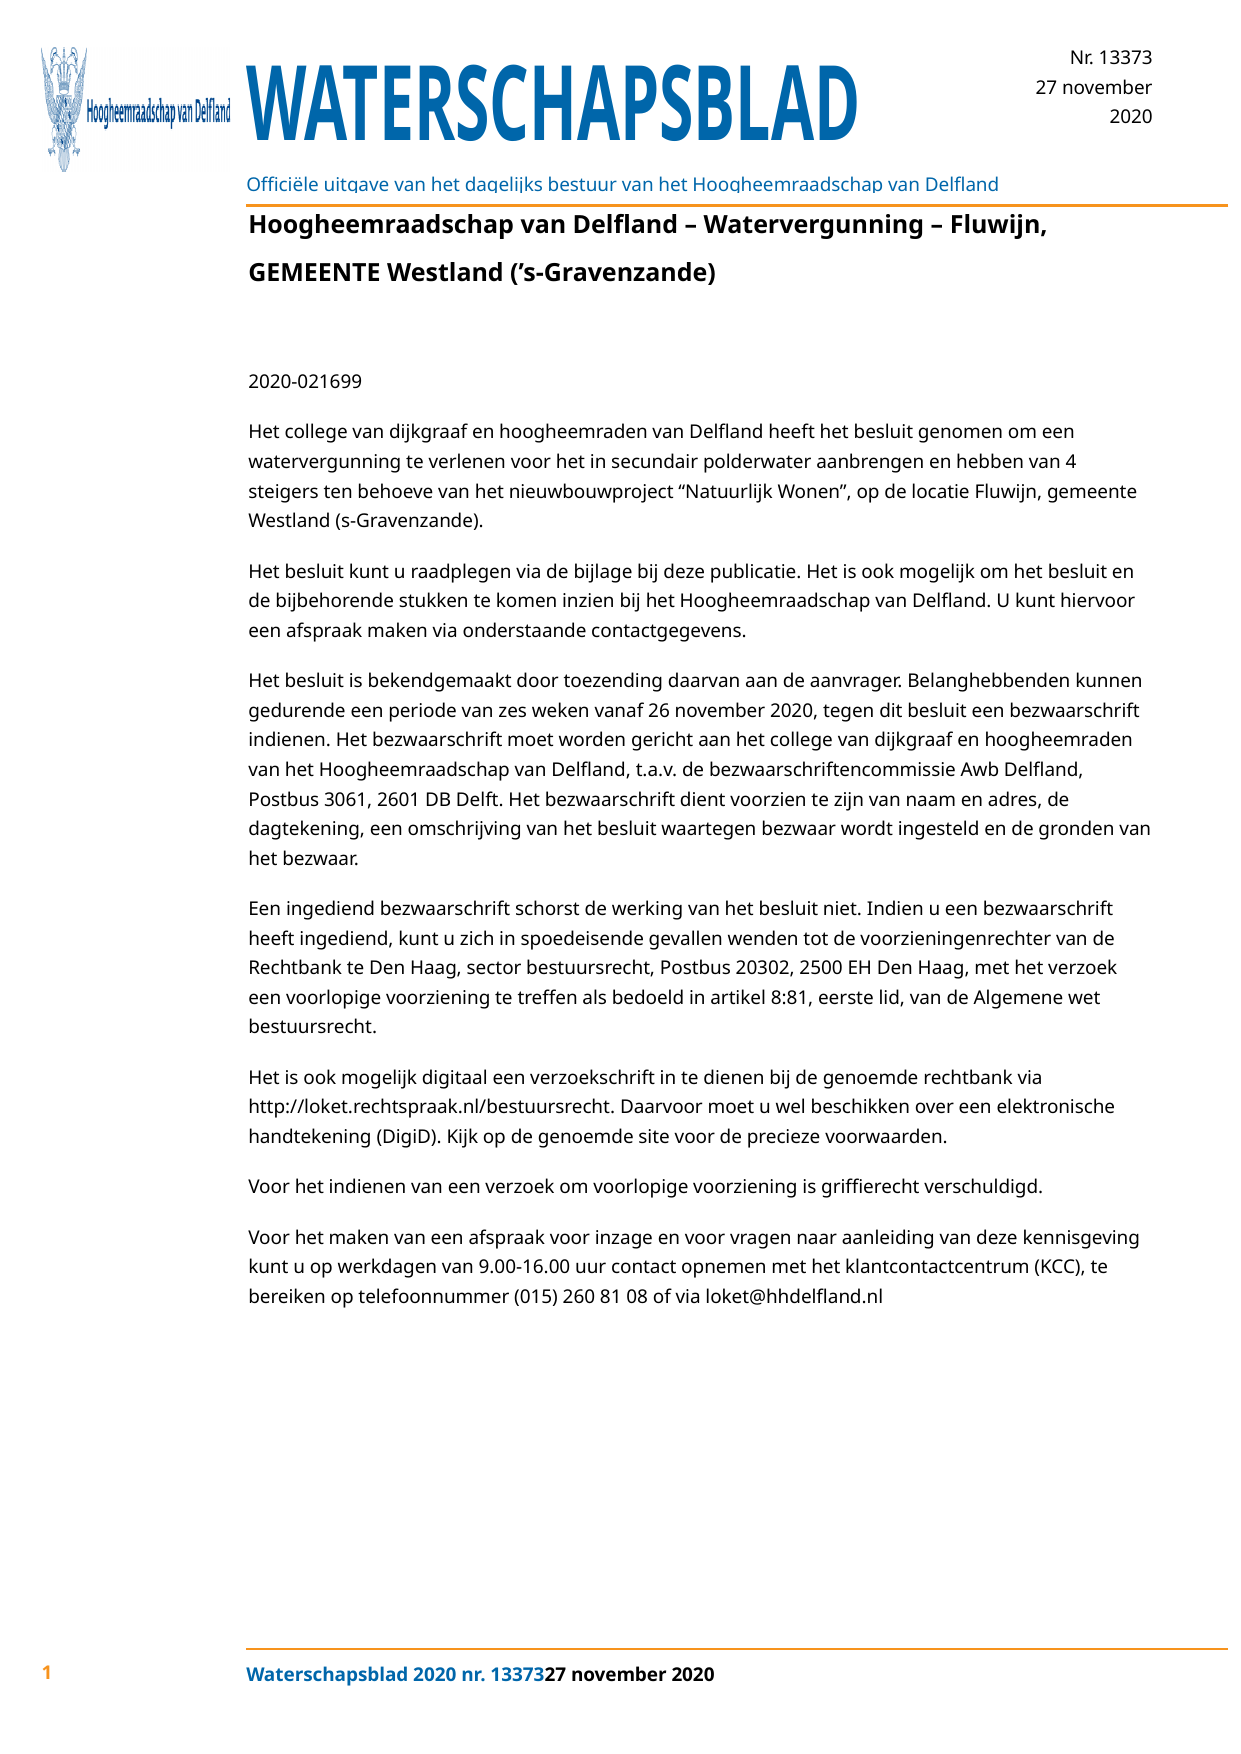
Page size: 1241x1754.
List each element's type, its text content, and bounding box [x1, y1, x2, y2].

text Het is ook mogelijk digitaal een verzoekschrift in te dienen bij de genoemde rechtbank via http://loket.rechtspraak.nl/bestuursrecht. Daarvoor moet u wel beschikken over een elektronische handtekening (DigiD). Kijk op de genoemde site voor de precieze voorwaarden. [248, 1064, 1152, 1149]
picture [41, 47, 231, 172]
text Een ingediend bezwaarschrift schorst de werking van het besluit niet. Indien u een bezwaarschrift heeft ingediend, kunt u zich in spoedeisende gevallen wenden tot de voorzieningenrechter van de Rechtbank te Den Haag, sector bestuursrecht, Postbus 20302, 2500 EH Den Haag, met het verzoek een voorlopige voorziening te treffen als bedoeld in artikel 8:81, eerste lid, van de Algemene wet bestuursrecht. [248, 895, 1152, 1039]
text Het besluit is bekendgemaakt door toezending daarvan aan de aanvrager. Belanghebbenden kunnen gedurende een periode van zes weken vanaf 26 november 2020, tegen dit besluit een bezwaarschrift indienen. Het bezwaarschrift moet worden gericht aan het college van dijkgraaf en hoogheemraden van het Hoogheemraadschap van Delfland, t.a.v. de bezwaarschriftencommissie Awb Delfland, Postbus 3061, 2601 DB Delft. Het bezwaarschrift dient voorzien te zijn van naam en adres, de dagtekening, een omschrijving van het besluit waartegen bezwaar wordt ingesteld en de gronden van het bezwaar. [248, 667, 1152, 871]
text Voor het indienen van een verzoek om voorlopige voorziening is griffierecht verschuldigd. [248, 1174, 1152, 1199]
text Het college van dijkgraaf en hoogheemraden van Delfland heeft het besluit genomen om een watervergunning te verlenen voor het in secundair polderwater aanbrengen en hebben van 4 steigers ten behoeve van het nieuwbouwproject “Natuurlijk Wonen”, op de locatie Fluwijn, gemeente Westland (s-Gravenzande). [248, 419, 1152, 533]
text Het besluit kunt u raadplegen via de bijlage bij deze publicatie. Het is ook mogelijk om het besluit en de bijbehorende stukken te komen inzien bij het Hoogheemraadschap van Delfland. U kunt hiervoor een afspraak maken via onderstaande contactgegevens. [248, 558, 1152, 643]
text 2020-021699 [248, 368, 1152, 394]
text Voor het maken van een afspraak voor inzage en voor vragen naar aanleiding van deze kennisgeving kunt u op werkdagen van 9.00-16.00 uur contact opnemen met het klantcontactcentrum (KCC), te bereiken op telefoonnummer (015) 260 81 08 of via loket@hhdelfland.nl [248, 1224, 1152, 1309]
text Hoogheemraadschap van Delfland – Watervergunning – Fluwijn, GEMEENTE Westland (’s-Gravenzande) [248, 207, 1152, 288]
